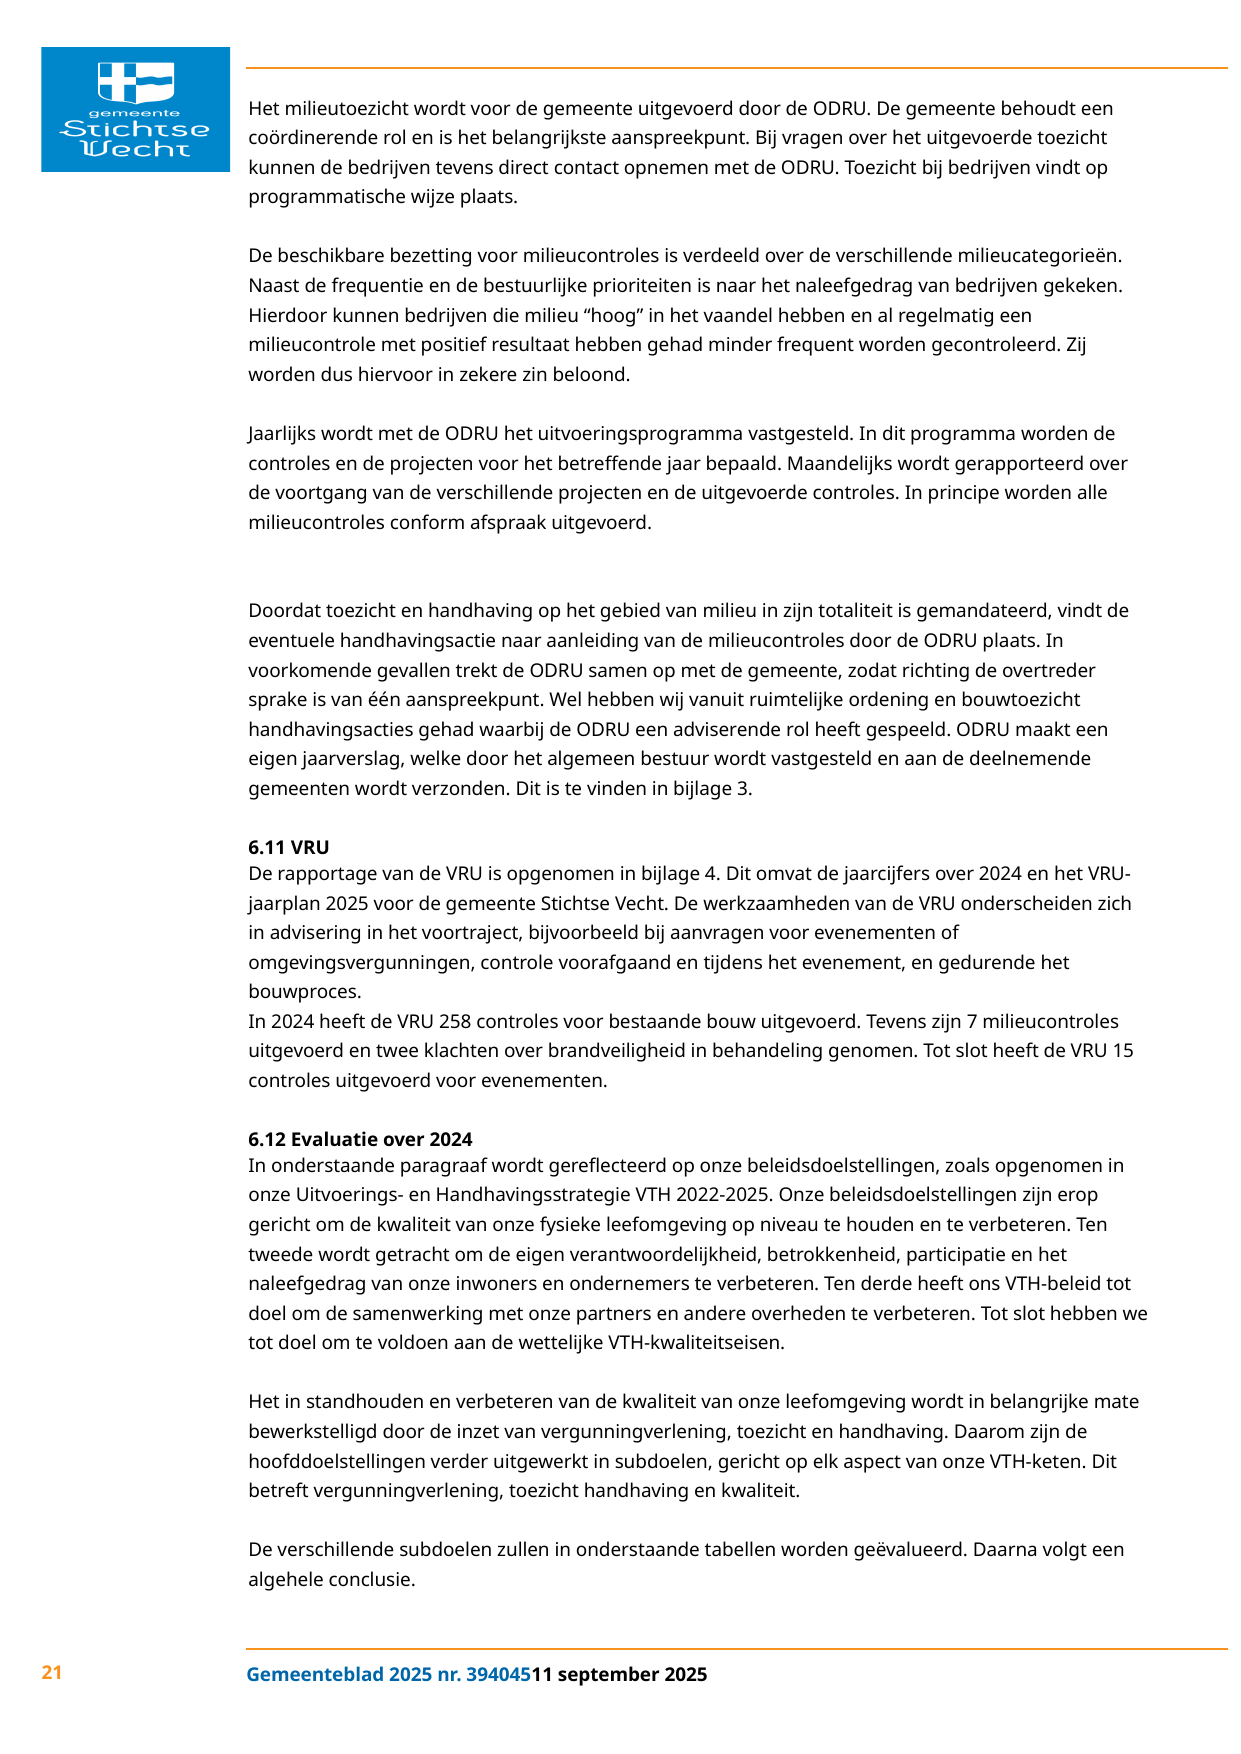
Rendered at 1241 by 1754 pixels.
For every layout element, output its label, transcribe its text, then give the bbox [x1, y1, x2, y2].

text In onderstaande paragraaf wordt gereflecteerd op onze beleidsdoelstellingen, zoals opgenomen in onze Uitvoerings- en Handhavingsstrategie VTH 2022-2025. Onze beleidsdoelstellingen zijn erop gericht om de kwaliteit van onze fysieke leefomgeving op niveau te houden en te verbeteren. Ten tweede wordt getracht om de eigen verantwoordelijkheid, betrokkenheid, participatie en het naleefgedrag van onze inwoners en ondernemers te verbeteren. Ten derde heeft ons VTH-beleid tot doel om de samenwerking met onze partners en andere overheden te verbeteren. Tot slot hebben we tot doel om te voldoen aan de wettelijke VTH-kwaliteitseisen. [248, 1152, 1152, 1355]
text In 2024 heeft de VRU 258 controles voor bestaande bouw uitgevoerd. Tevens zijn 7 milieucontroles uitgevoerd en twee klachten over brandveiligheid in behandeling genomen. Tot slot heeft de VRU 15 controles uitgevoerd voor evenementen. [248, 1008, 1152, 1093]
text 6.12 Evaluatie over 2024 [248, 1126, 1152, 1152]
picture [137, 63, 174, 103]
picture [99, 63, 135, 101]
text De beschikbare bezetting voor milieucontroles is verdeeld over de verschillende milieucategorieën. Naast de frequentie en de bestuurlijke prioriteiten is naar het naleefgedrag van bedrijven gekeken. Hierdoor kunnen bedrijven die milieu “hoog” in het vaandel hebben en al regelmatig een milieucontrole met positief resultaat hebben gehad minder frequent worden gecontroleerd. Zij worden dus hiervoor in zekere zin beloond. [248, 243, 1152, 387]
text Het in standhouden en verbeteren van de kwaliteit van onze leefomgeving wordt in belangrijke mate bewerkstelligd door de inzet van vergunningverlening, toezicht en handhaving. Daarom zijn de hoofddoelstellingen verder uitgewerkt in subdoelen, gericht op elk aspect van onze VTH-keten. Dit betreft vergunningverlening, toezicht handhaving en kwaliteit. [248, 1389, 1152, 1503]
text 6.11 VRU [248, 834, 1152, 860]
text Jaarlijks wordt met de ODRU het uitvoeringsprogramma vastgesteld. In dit programma worden de controles en de projecten voor het betreffende jaar bepaald. Maandelijks wordt gerapporteerd over de voortgang van de verschillende projecten en de uitgevoerde controles. In principe worden alle milieucontroles conform afspraak uitgevoerd. [248, 420, 1152, 535]
text De verschillende subdoelen zullen in onderstaande tabellen worden geëvalueerd. Daarna volgt een algehele conclusie. [248, 1537, 1152, 1592]
text Doordat toezicht en handhaving op het gebied van milieu in zijn totaliteit is gemandateerd, vindt de eventuele handhavingsactie naar aanleiding van de milieucontroles door de ODRU plaats. In voorkomende gevallen trekt de ODRU samen op met de gemeente, zodat richting de overtreder sprake is van één aanspreekpunt. Wel hebben wij vanuit ruimtelijke ordening en bouwtoezicht handhavingsacties gehad waarbij de ODRU een adviserende rol heeft gespeeld. ODRU maakt een eigen jaarverslag, welke door het algemeen bestuur wordt vastgesteld en aan de deelnemende gemeenten wordt verzonden. Dit is te vinden in bijlage 3. [248, 598, 1152, 801]
text Het milieutoezicht wordt voor de gemeente uitgevoerd door de ODRU. De gemeente behoudt een coördinerende rol en is het belangrijkste aanspreekpunt. Bij vragen over het uitgevoerde toezicht kunnen de bedrijven tevens direct contact opnemen met de ODRU. Toezicht bij bedrijven vindt op programmatische wijze plaats. [248, 95, 1152, 209]
text De rapportage van de VRU is opgenomen in bijlage 4. Dit omvat de jaarcijfers over 2024 en het VRU-jaarplan 2025 voor de gemeente Stichtse Vecht. De werkzaamheden van de VRU onderscheiden zich in advisering in het voortraject, bijvoorbeeld bij aanvragen voor evenementen of omgevingsvergunningen, controle voorafgaand en tijdens het evenement, en gedurende het bouwproces. [248, 860, 1152, 1004]
